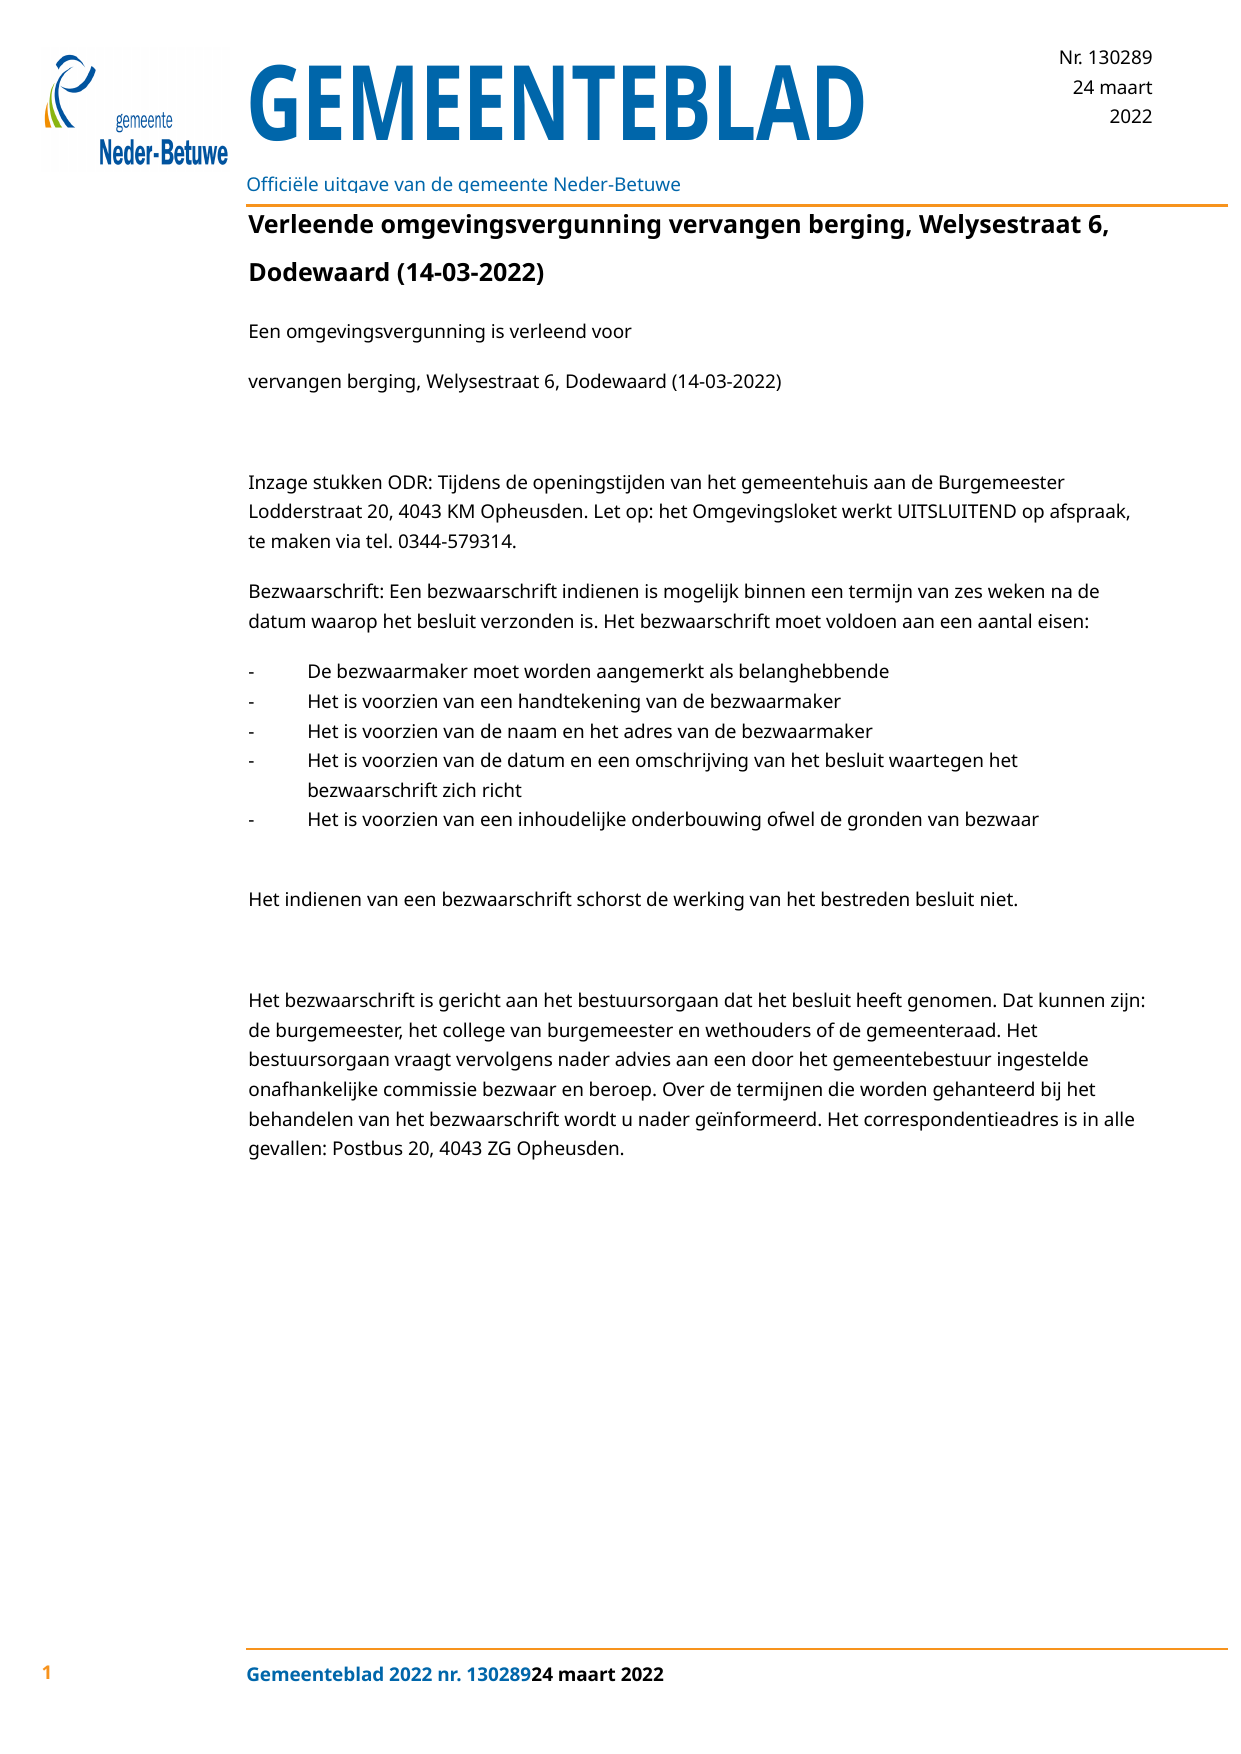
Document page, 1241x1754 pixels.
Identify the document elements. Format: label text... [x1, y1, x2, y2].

list De bezwaarmaker moet worden aangemerkt als belanghebbende [248, 659, 1152, 684]
list Het is voorzien van de datum en een omschrijving van het besluit waartegen het bezwaarschrift zich richt [248, 747, 1152, 803]
text Inzage stukken ODR: Tijdens de openingstijden van het gemeentehuis aan de Burgemeester Lodderstraat 20, 4043 KM Opheusden. Let op: het Omgevingsloket werkt UITSLUITEND op afspraak, te maken via tel. 0344-579314. [248, 469, 1152, 554]
list Het is voorzien van de naam en het adres van de bezwaarmaker [248, 718, 1152, 744]
text Een omgevingsvergunning is verleend voor [248, 318, 1152, 344]
text Bezwaarschrift: Een bezwaarschrift indienen is mogelijk binnen een termijn van zes weken na de datum waarop het besluit verzonden is. Het bezwaarschrift moet voldoen aan een aantal eisen: [248, 579, 1152, 634]
text vervangen berging, Welysestraat 6, Dodewaard (14-03-2022) [248, 368, 1152, 394]
text Het indienen van een bezwaarschrift schorst de werking van het bestreden besluit niet. [248, 887, 1152, 912]
list Het is voorzien van een inhoudelijke onderbouwing ofwel de gronden van bezwaar [248, 807, 1152, 832]
picture [41, 47, 231, 172]
list Het is voorzien van een handtekening van de bezwaarmaker [248, 688, 1152, 714]
text Het bezwaarschrift is gericht aan het bestuursorgaan dat het besluit heeft genomen. Dat kunnen zijn: de burgemeester, het college van burgemeester en wethouders of de gemeenteraad. Het bestuursorgaan vraagt vervolgens nader advies aan een door het gemeentebestuur ingestelde onafhankelijke commissie bezwaar en beroep. Over de termijnen die worden gehanteerd bij het behandelen van het bezwaarschrift wordt u nader geïnformeerd. Het correspondentieadres is in alle gevallen: Postbus 20, 4043 ZG Opheusden. [248, 987, 1152, 1161]
text Verleende omgevingsvergunning vervangen berging, Welysestraat 6, Dodewaard (14-03-2022) [248, 207, 1152, 288]
